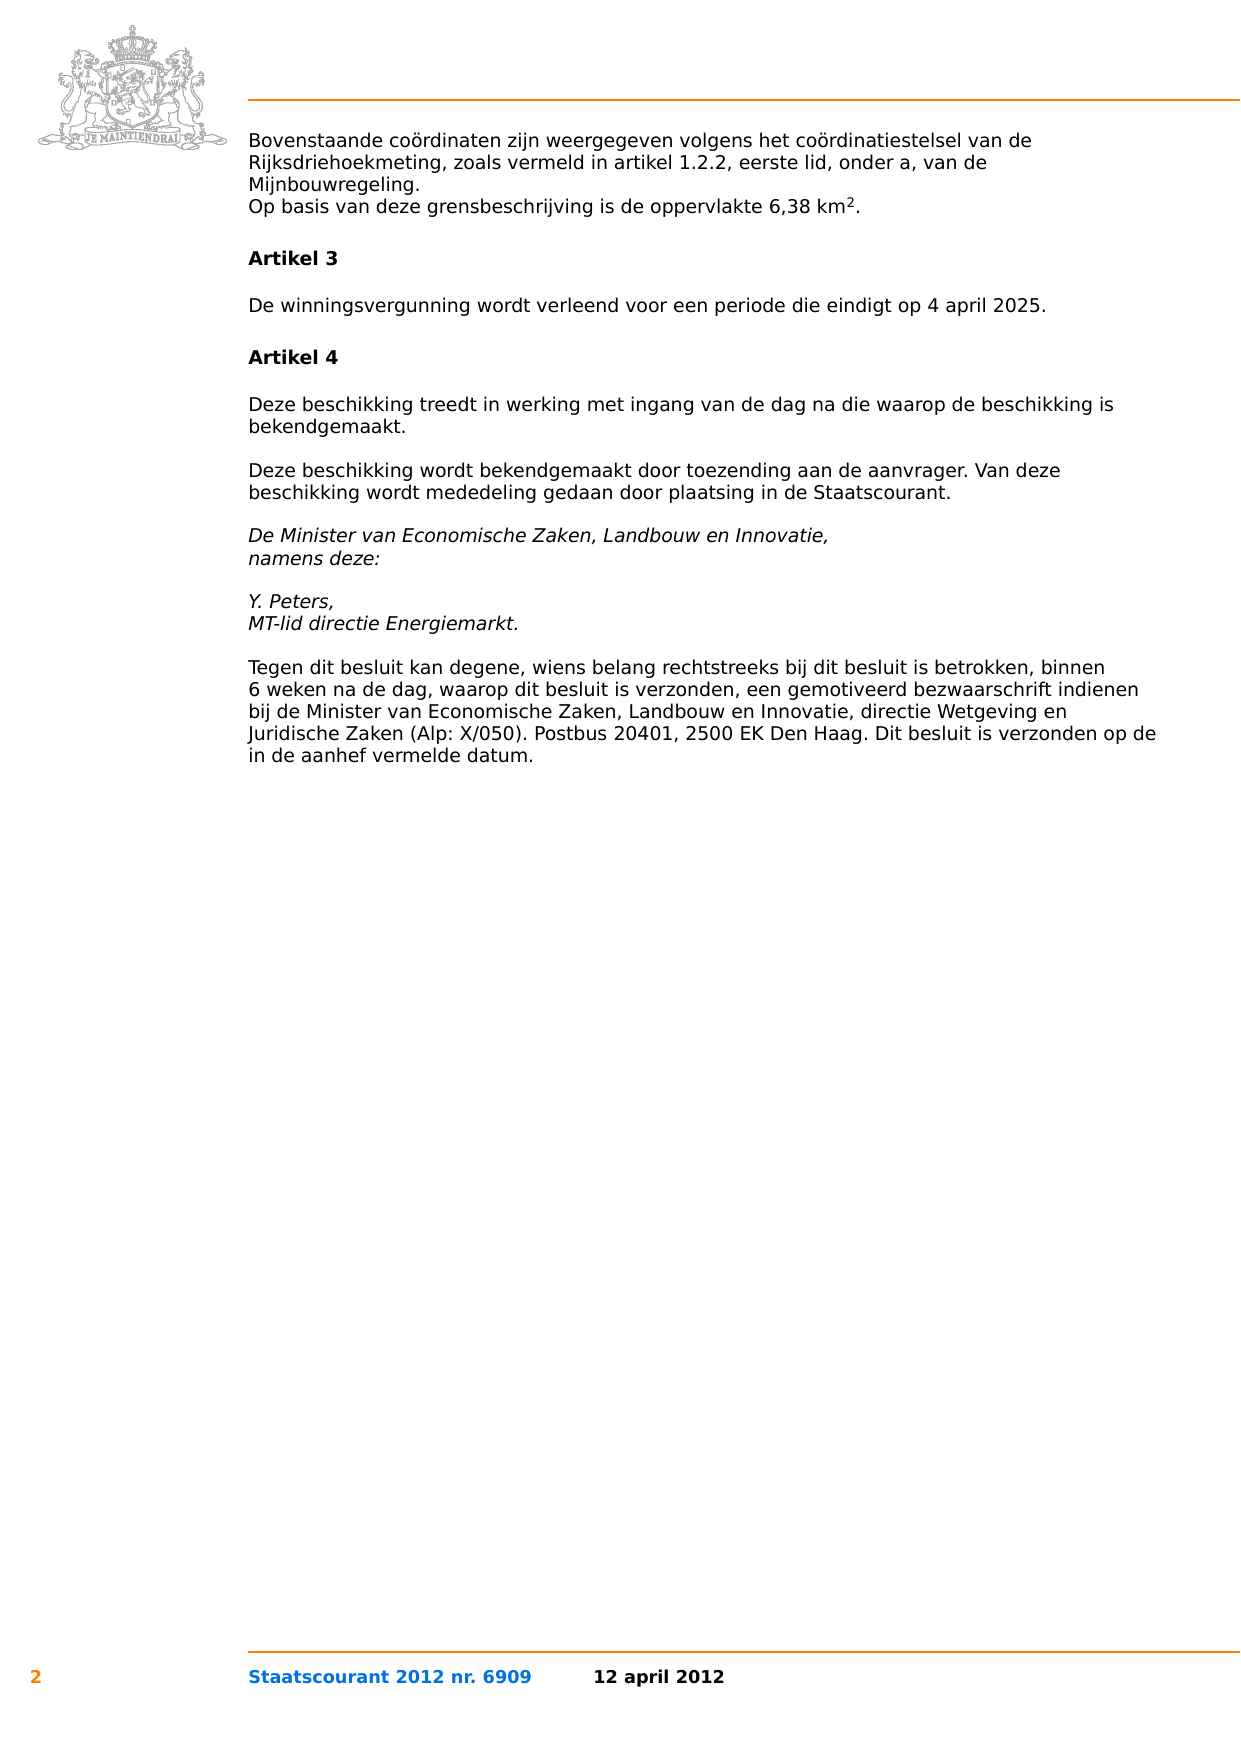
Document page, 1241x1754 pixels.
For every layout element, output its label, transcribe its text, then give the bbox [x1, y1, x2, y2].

text Tegen dit besluit kan degene, wiens belang rechtstreeks bij dit besluit is betrokken, binnen 6 weken na de dag, waarop dit besluit is verzonden, een gemotiveerd bezwaarschrift indienen bij de Minister van Economische Zaken, Landbouw en Innovatie, directie Wetgeving en Juridische Zaken (Alp: X/050). Postbus 20401, 2500 EK Den Haag. Dit besluit is verzonden op de in de aanhef vermelde datum. [248, 657, 1163, 767]
subtitle Artikel 4 [248, 347, 1163, 369]
text Op basis van deze grensbeschrijving is de oppervlakte 6,38 km2. [248, 196, 1163, 218]
text De winningsvergunning wordt verleend voor een periode die eindigt op 4 april 2025. [248, 295, 1163, 317]
text Deze beschikking wordt bekendgemaakt door toezending aan de aanvrager. Van deze beschikking wordt mededeling gedaan door plaatsing in de Staatscourant. [248, 459, 1163, 503]
subtitle Artikel 3 [248, 248, 1163, 270]
picture [38, 25, 227, 150]
text Deze beschikking treedt in werking met ingang van de dag na die waarop de beschikking is bekendgemaakt. [248, 394, 1163, 438]
text De Minister van Economische Zaken, Landbouw en Innovatie, namens deze: Y. Peters, MT-lid directie Energiemarkt. [248, 525, 1163, 635]
text Bovenstaande coördinaten zijn weergegeven volgens het coördinatiestelsel van de Rijksdriehoekmeting, zoals vermeld in artikel 1.2.2, eerste lid, onder a, van de Mijnbouwregeling. [248, 130, 1163, 196]
